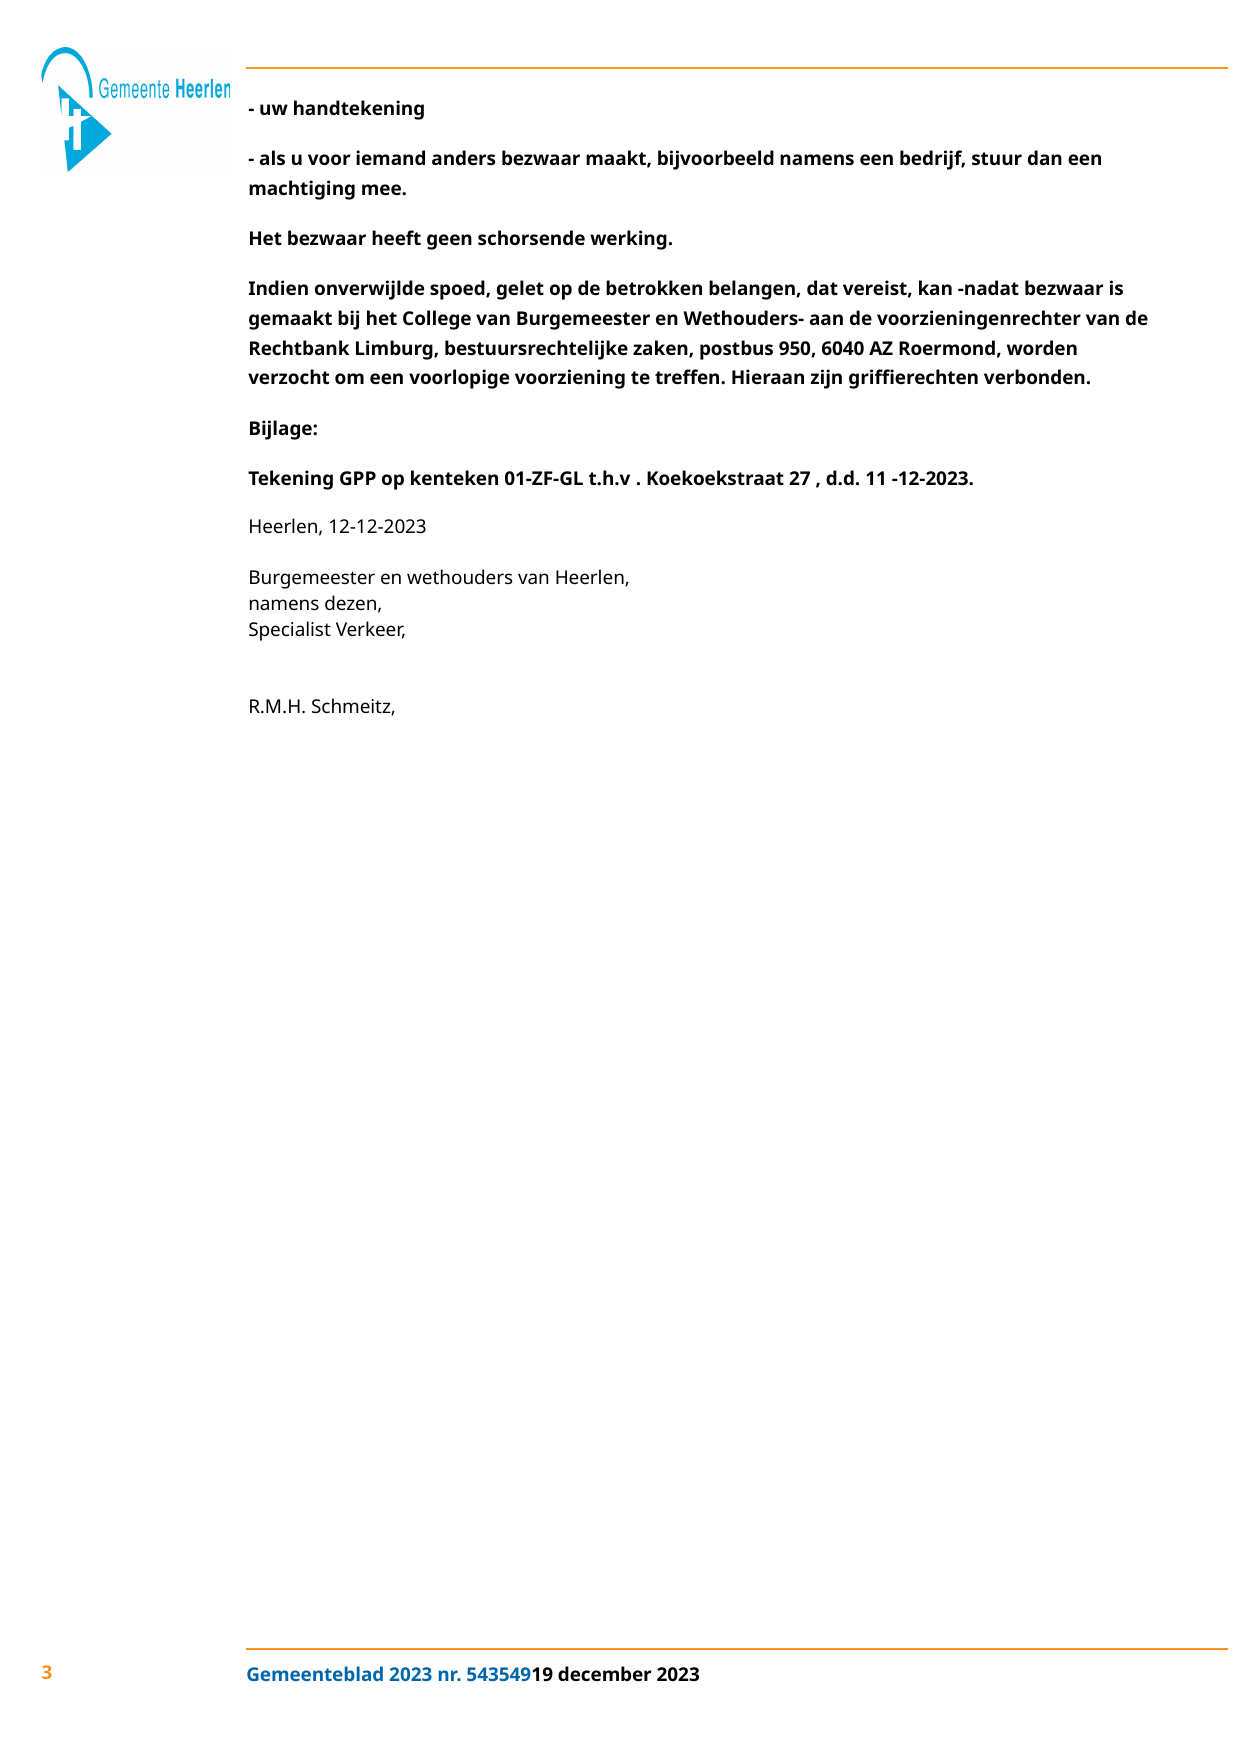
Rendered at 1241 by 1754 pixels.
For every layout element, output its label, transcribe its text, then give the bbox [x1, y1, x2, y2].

picture [41, 47, 59, 70]
picture [41, 47, 231, 172]
text Burgemeester en wethouders van Heerlen, [248, 564, 1152, 590]
text - uw handtekening [248, 95, 1152, 121]
text Tekening GPP op kenteken 01-ZF-GL t.h.v . Koekoekstraat 27 , d.d. 11 -12-2023. [248, 465, 1152, 491]
text Bijlage: [248, 415, 1152, 441]
text namens dezen, [248, 590, 1152, 616]
text Indien onverwijlde spoed, gelet op de betrokken belangen, dat vereist, kan -nadat bezwaar is gemaakt bij het College van Burgemeester en Wethouders- aan de voorzieningenrechter van de Rechtbank Limburg, bestuursrechtelijke zaken, postbus 950, 6040 AZ Roermond, worden verzocht om een voorlopige voorziening te treffen. Hieraan zijn griffierechten verbonden. [248, 276, 1152, 390]
text Heerlen, 12-12-2023 [248, 513, 1152, 539]
text - als u voor iemand anders bezwaar maakt, bijvoorbeeld namens een bedrijf, stuur dan een machtiging mee. [248, 145, 1152, 201]
text Het bezwaar heeft geen schorsende werking. [248, 225, 1152, 251]
text Specialist Verkeer, [248, 616, 1152, 642]
text R.M.H. Schmeitz, [248, 693, 1152, 719]
